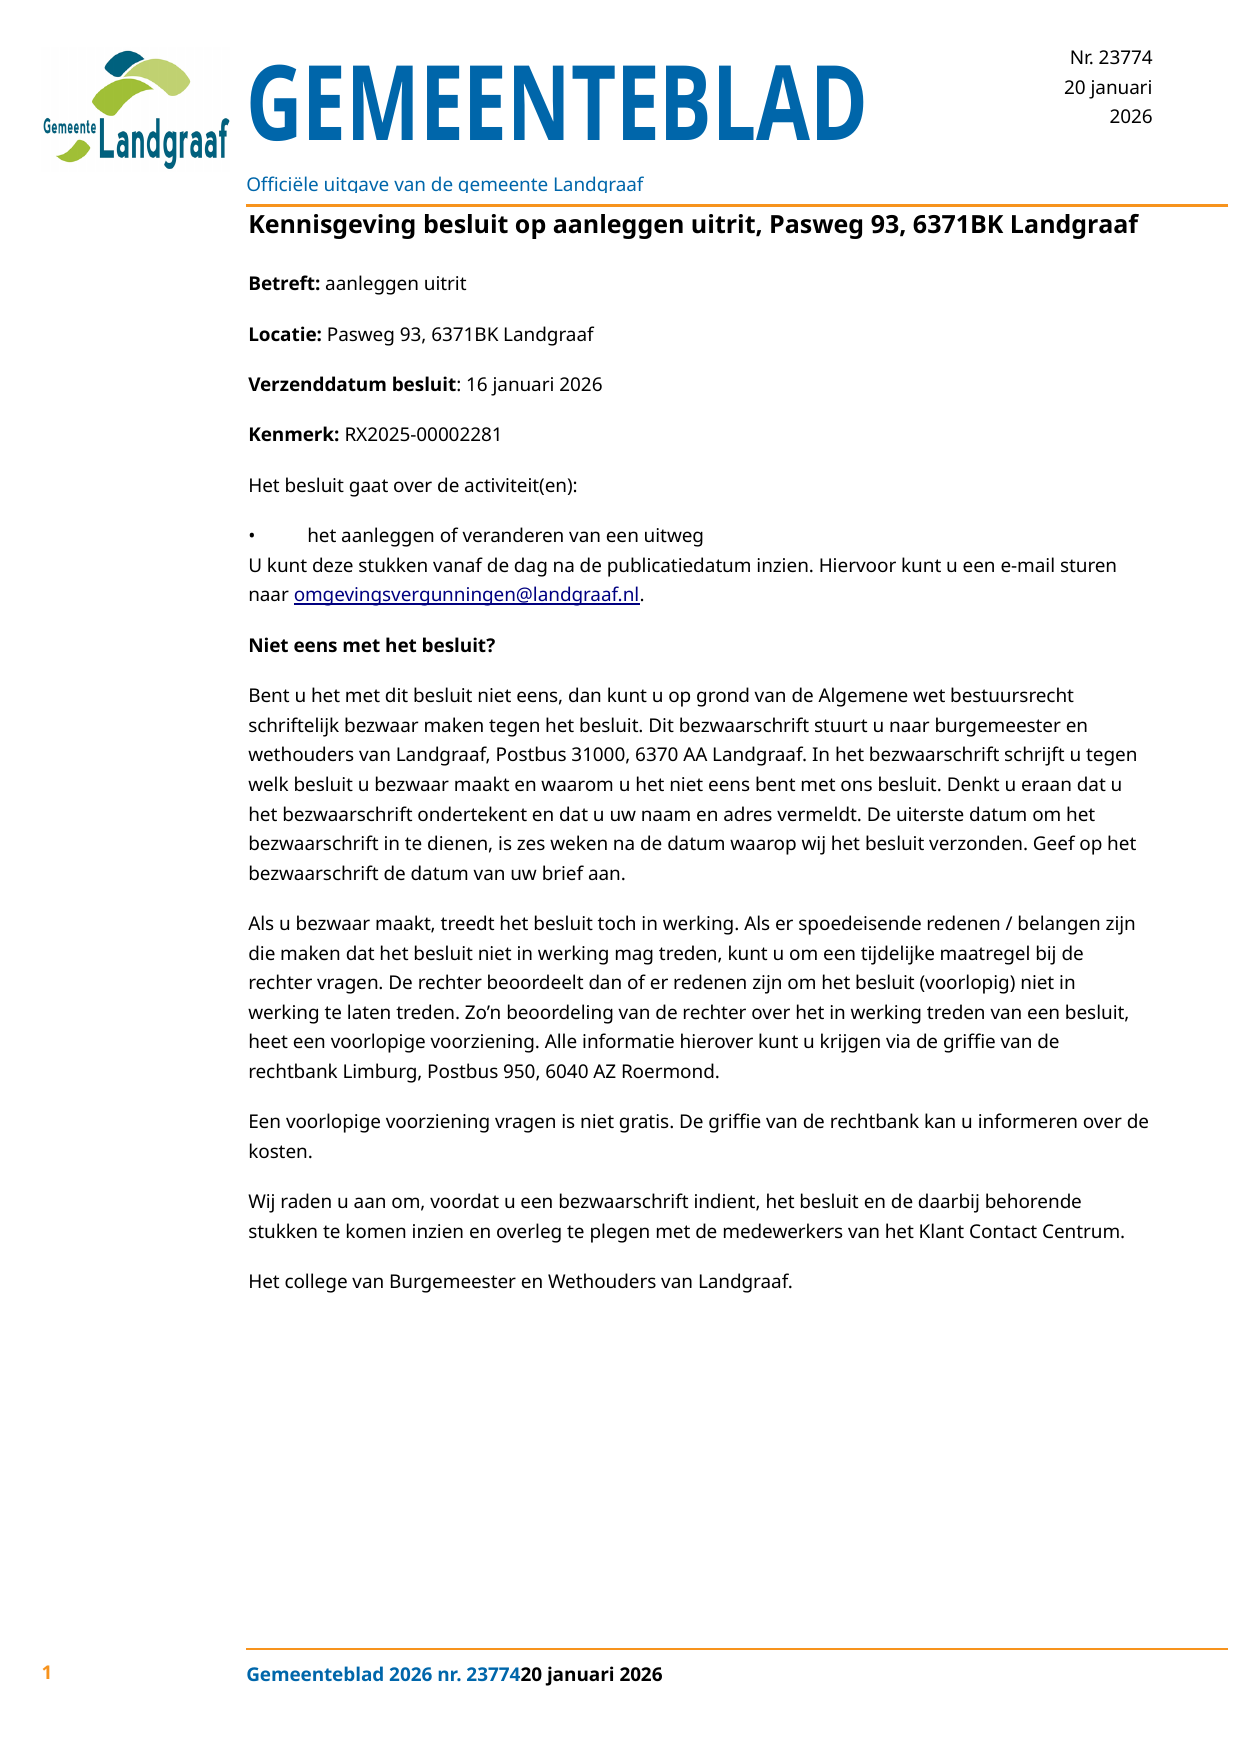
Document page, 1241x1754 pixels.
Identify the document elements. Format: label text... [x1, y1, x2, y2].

text Wij raden u aan om, voordat u een bezwaarschrift indient, het besluit en de daarbij behorende stukken te komen inzien en overleg te plegen met de medewerkers van het Klant Contact Centrum. [248, 1189, 1152, 1244]
text Betreft: aanleggen uitrit [248, 270, 1152, 296]
text Kenmerk: RX2025-00002281 [248, 422, 1152, 447]
text U kunt deze stukken vanaf de dag na de publicatiedatum inzien. Hiervoor kunt u een e-mail sturen naar omgevingsvergunningen@landgraaf.nl. [248, 552, 1152, 607]
text Locatie: Pasweg 93, 6371BK Landgraaf [248, 321, 1152, 346]
list het aanleggen of veranderen van een uitweg [248, 522, 1152, 548]
picture [41, 47, 231, 172]
text Het besluit gaat over de activiteit(en): [248, 472, 1152, 498]
text Een voorlopige voorziening vragen is niet gratis. De griffie van de rechtbank kan u informeren over de kosten. [248, 1109, 1152, 1164]
text Bent u het met dit besluit niet eens, dan kunt u op grond van de Algemene wet bestuursrecht schriftelijk bezwaar maken tegen het besluit. Dit bezwaarschrift stuurt u naar burgemeester en wethouders van Landgraaf, Postbus 31000, 6370 AA Landgraaf. In het bezwaarschrift schrijft u tegen welk besluit u bezwaar maakt en waarom u het niet eens bent met ons besluit. Denkt u eraan dat u het bezwaarschrift ondertekent en dat u uw naam en adres vermeldt. De uiterste datum om het bezwaarschrift in te dienen, is zes weken na de datum waarop wij het besluit verzonden. Geef op het bezwaarschrift de datum van uw brief aan. [248, 682, 1152, 886]
text Het college van Burgemeester en Wethouders van Landgraaf. [248, 1269, 1152, 1294]
text Als u bezwaar maakt, treedt het besluit toch in werking. Als er spoedeisende redenen / belangen zijn die maken dat het besluit niet in werking mag treden, kunt u om een tijdelijke maatregel bij de rechter vragen. De rechter beoordeelt dan of er redenen zijn om het besluit (voorlopig) niet in werking te laten treden. Zo’n beoordeling van de rechter over het in werking treden van een besluit, heet een voorlopige voorziening. Alle informatie hierover kunt u krijgen via de griffie van de rechtbank Limburg, Postbus 950, 6040 AZ Roermond. [248, 910, 1152, 1084]
text Niet eens met het besluit? [248, 632, 1152, 658]
text Verzenddatum besluit: 16 januari 2026 [248, 371, 1152, 397]
text Kennisgeving besluit op aanleggen uitrit, Pasweg 93, 6371BK Landgraaf [248, 207, 1152, 241]
